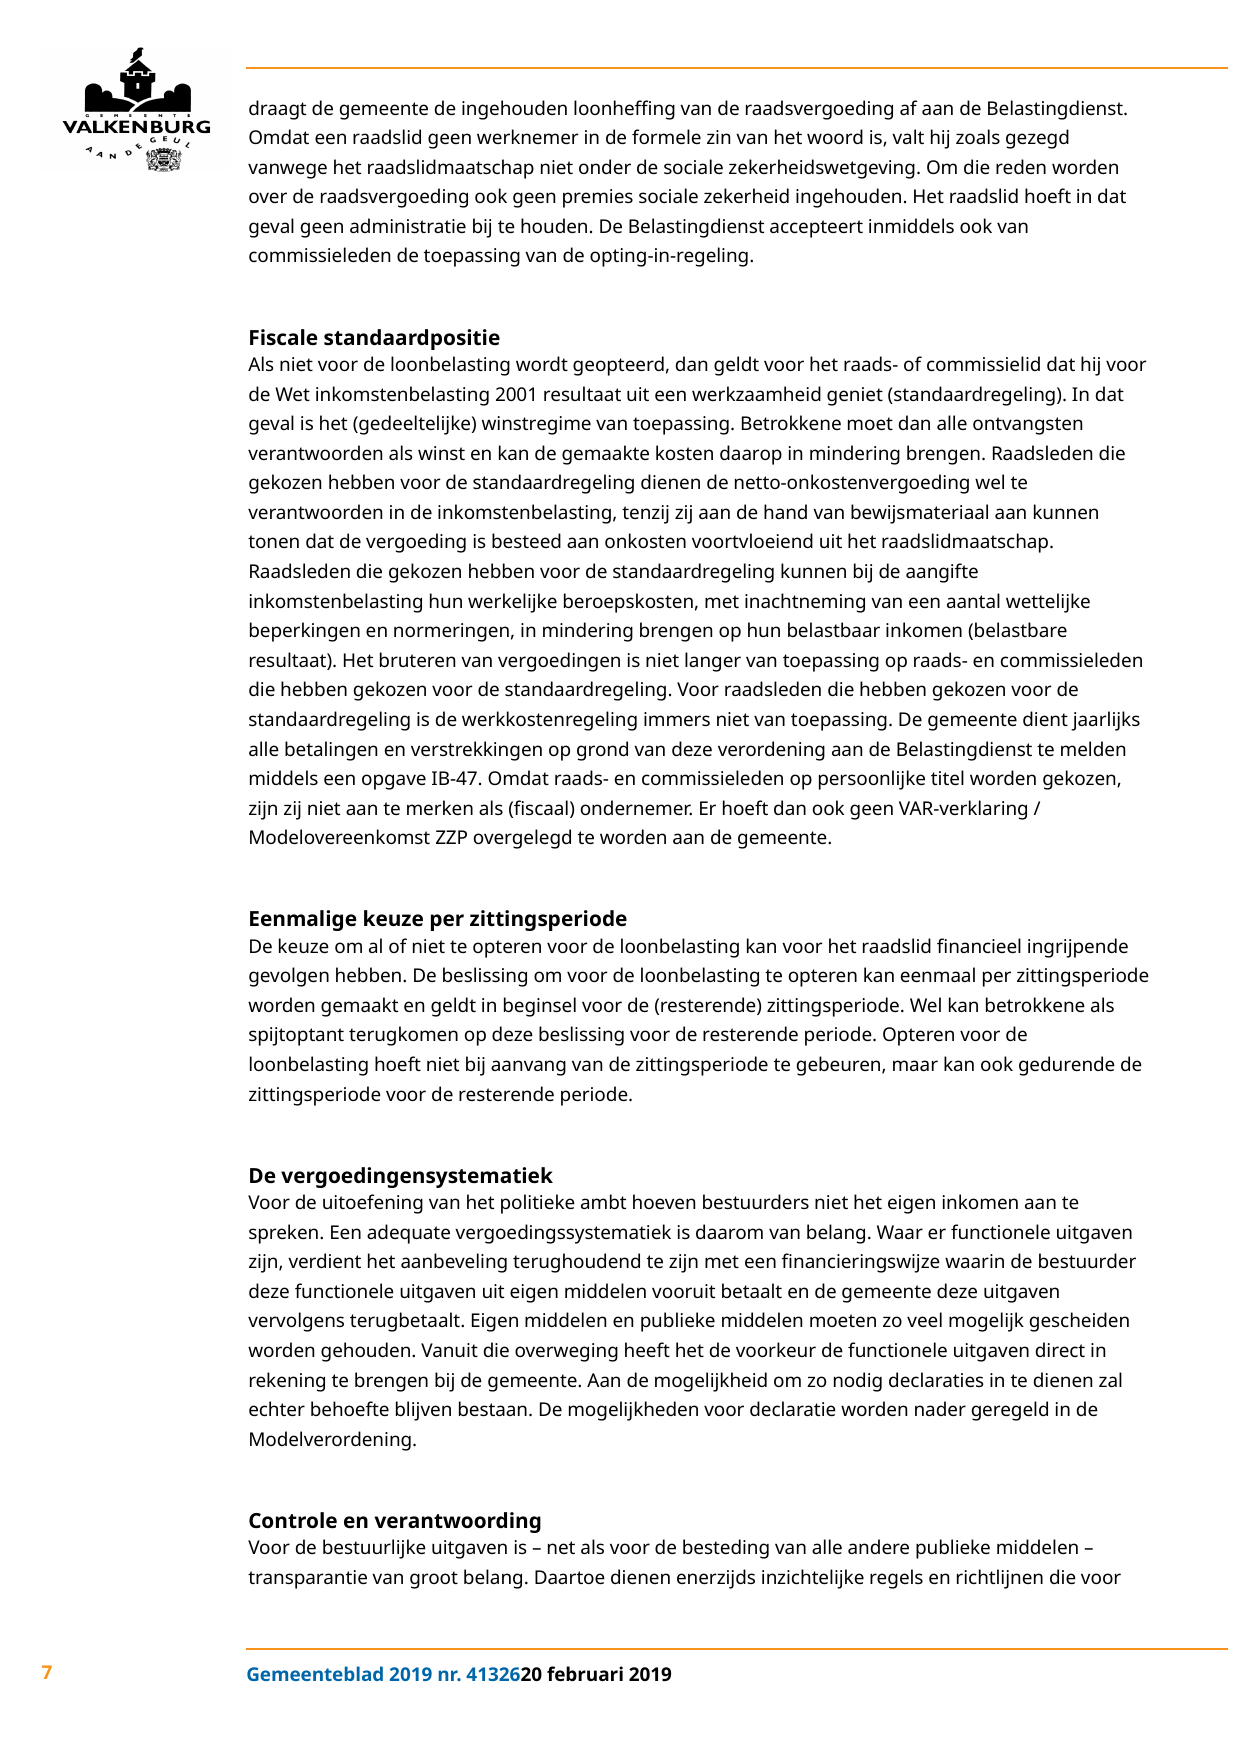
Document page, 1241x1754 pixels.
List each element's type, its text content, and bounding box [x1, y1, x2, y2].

picture [41, 47, 231, 172]
text Fiscale standaardpositie [248, 323, 1152, 351]
text De vergoedingensystematiek [248, 1161, 1152, 1189]
text Als niet voor de loonbelasting wordt geopteerd, dan geldt voor het raads- of commissielid dat hij voor de Wet inkomstenbelasting 2001 resultaat uit een werkzaamheid geniet (standaardregeling). In dat geval is het (gedeeltelijke) winstregime van toepassing. Betrokkene moet dan alle ontvangsten verantwoorden als winst en kan de gemaakte kosten daarop in mindering brengen. Raadsleden die gekozen hebben voor de standaardregeling dienen de netto-onkostenvergoeding wel te verantwoorden in de inkomstenbelasting, tenzij zij aan de hand van bewijsmateriaal aan kunnen tonen dat de vergoeding is besteed aan onkosten voortvloeiend uit het raadslidmaatschap. Raadsleden die gekozen hebben voor de standaardregeling kunnen bij de aangifte inkomstenbelasting hun werkelijke beroepskosten, met inachtneming van een aantal wettelijke beperkingen en normeringen, in mindering brengen op hun belastbaar inkomen (belastbare resultaat). Het bruteren van vergoedingen is niet langer van toepassing op raads- en commissieleden die hebben gekozen voor de standaardregeling. Voor raadsleden die hebben gekozen voor de standaardregeling is de werkkostenregeling immers niet van toepassing. De gemeente dient jaarlijks alle betalingen en verstrekkingen op grond van deze verordening aan de Belastingdienst te melden middels een opgave IB-47. Omdat raads- en commissieleden op persoonlijke titel worden gekozen, zijn zij niet aan te merken als (fiscaal) ondernemer. Er hoeft dan ook geen VAR-verklaring / Modelovereenkomst ZZP overgelegd te worden aan de gemeente. [248, 351, 1152, 850]
text draagt de gemeente de ingehouden loonheffing van de raadsvergoeding af aan de Belastingdienst. Omdat een raadslid geen werknemer in de formele zin van het woord is, valt hij zoals gezegd vanwege het raadslidmaatschap niet onder de sociale zekerheidswetgeving. Om die reden worden over de raadsvergoeding ook geen premies sociale zekerheid ingehouden. Het raadslid hoeft in dat geval geen administratie bij te houden. De Belastingdienst accepteert inmiddels ook van commissieleden de toepassing van de opting-in-regeling. [248, 95, 1152, 268]
text Controle en verantwoording [248, 1506, 1152, 1534]
text De keuze om al of niet te opteren voor de loonbelasting kan voor het raadslid financieel ingrijpende gevolgen hebben. De beslissing om voor de loonbelasting te opteren kan eenmaal per zittingsperiode worden gemaakt en geldt in beginsel voor de (resterende) zittingsperiode. Wel kan betrokkene als spijtoptant terugkomen op deze beslissing voor de resterende periode. Opteren voor de loonbelasting hoeft niet bij aanvang van de zittingsperiode te gebeuren, maar kan ook gedurende de zittingsperiode voor de resterende periode. [248, 933, 1152, 1107]
text Eenmalige keuze per zittingsperiode [248, 904, 1152, 933]
text Voor de uitoefening van het politieke ambt hoeven bestuurders niet het eigen inkomen aan te spreken. Een adequate vergoedingssystematiek is daarom van belang. Waar er functionele uitgaven zijn, verdient het aanbeveling terughoudend te zijn met een financieringswijze waarin de bestuurder deze functionele uitgaven uit eigen middelen vooruit betaalt en de gemeente deze uitgaven vervolgens terugbetaalt. Eigen middelen en publieke middelen moeten zo veel mogelijk gescheiden worden gehouden. Vanuit die overweging heeft het de voorkeur de functionele uitgaven direct in rekening te brengen bij de gemeente. Aan de mogelijkheid om zo nodig declaraties in te dienen zal echter behoefte blijven bestaan. De mogelijkheden voor declaratie worden nader geregeld in de Modelverordening. [248, 1189, 1152, 1452]
text Voor de bestuurlijke uitgaven is – net als voor de besteding van alle andere publieke middelen – transparantie van groot belang. Daartoe dienen enerzijds inzichtelijke regels en richtlijnen die voor [248, 1534, 1152, 1590]
